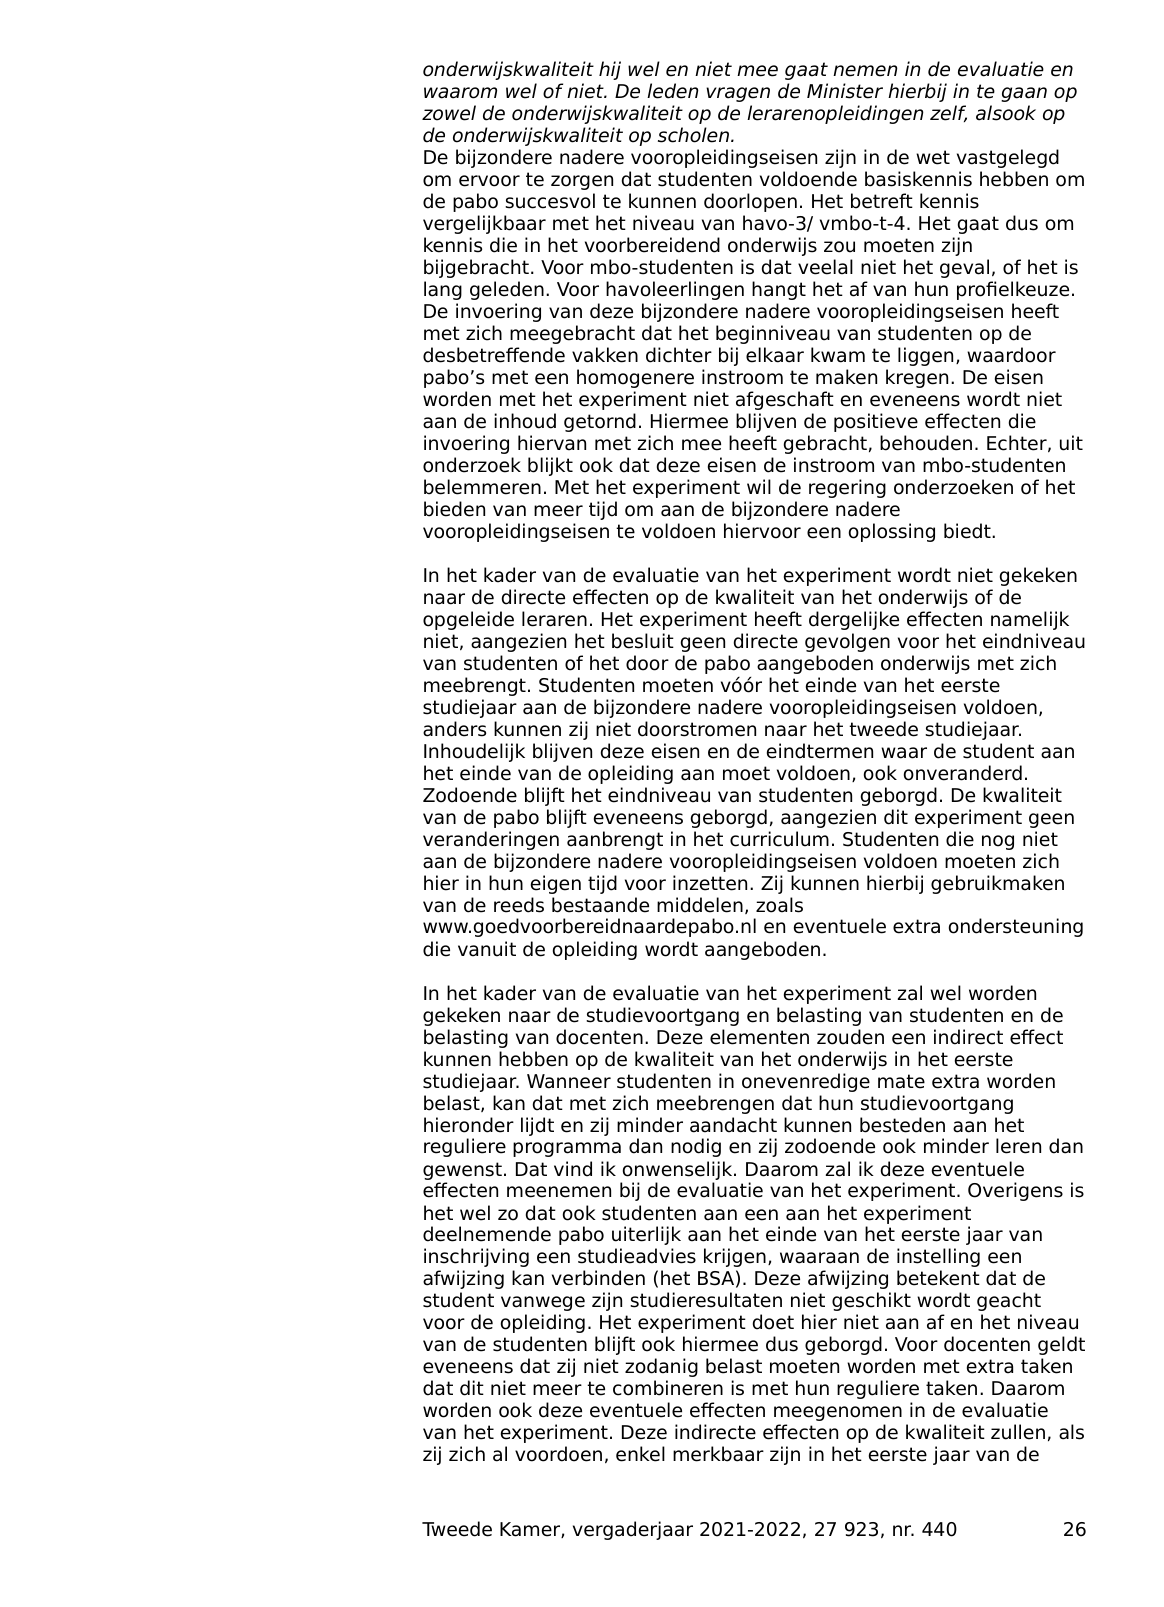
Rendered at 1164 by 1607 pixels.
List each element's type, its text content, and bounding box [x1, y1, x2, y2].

text onderwijskwaliteit hij wel en niet mee gaat nemen in de evaluatie en waarom wel of niet. De leden vragen de Minister hierbij in te gaan op zowel de onderwijskwaliteit op de lerarenopleidingen zelf, alsook op de onderwijskwaliteit op scholen. [422, 59, 1087, 147]
text In het kader van de evaluatie van het experiment wordt niet gekeken naar de directe effecten op de kwaliteit van het onderwijs of de opgeleide leraren. Het experiment heeft dergelijke effecten namelijk niet, aangezien het besluit geen directe gevolgen voor het eindniveau van studenten of het door de pabo aangeboden onderwijs met zich meebrengt. Studenten moeten vóór het einde van het eerste studiejaar aan de bijzondere nadere vooropleidingseisen voldoen, anders kunnen zij niet doorstromen naar het tweede studiejaar. Inhoudelijk blijven deze eisen en de eindtermen waar de student aan het einde van de opleiding aan moet voldoen, ook onveranderd. Zodoende blijft het eindniveau van studenten geborgd. De kwaliteit van de pabo blijft eveneens geborgd, aangezien dit experiment geen veranderingen aanbrengt in het curriculum. Studenten die nog niet aan de bijzondere nadere vooropleidingseisen voldoen moeten zich hier in hun eigen tijd voor inzetten. Zij kunnen hierbij gebruikmaken van de reeds bestaande middelen, zoals www.goedvoorbereidnaardepabo.nl en eventuele extra ondersteuning die vanuit de opleiding wordt aangeboden. [422, 565, 1087, 960]
text De bijzondere nadere vooropleidingseisen zijn in de wet vastgelegd om ervoor te zorgen dat studenten voldoende basiskennis hebben om de pabo succesvol te kunnen doorlopen. Het betreft kennis vergelijkbaar met het niveau van havo-3/ vmbo-t-4. Het gaat dus om kennis die in het voorbereidend onderwijs zou moeten zijn bijgebracht. Voor mbo-studenten is dat veelal niet het geval, of het is lang geleden. Voor havoleerlingen hangt het af van hun profielkeuze. De invoering van deze bijzondere nadere vooropleidingseisen heeft met zich meegebracht dat het beginniveau van studenten op de desbetreffende vakken dichter bij elkaar kwam te liggen, waardoor pabo’s met een homogenere instroom te maken kregen. De eisen worden met het experiment niet afgeschaft en eveneens wordt niet aan de inhoud getornd. Hiermee blijven de positieve effecten die invoering hiervan met zich mee heeft gebracht, behouden. Echter, uit onderzoek blijkt ook dat deze eisen de instroom van mbo-studenten belemmeren. Met het experiment wil de regering onderzoeken of het bieden van meer tijd om aan de bijzondere nadere vooropleidingseisen te voldoen hiervoor een oplossing biedt. [422, 147, 1087, 543]
text In het kader van de evaluatie van het experiment zal wel worden gekeken naar de studievoortgang en belasting van studenten en de belasting van docenten. Deze elementen zouden een indirect effect kunnen hebben op de kwaliteit van het onderwijs in het eerste studiejaar. Wanneer studenten in onevenredige mate extra worden belast, kan dat met zich meebrengen dat hun studievoortgang hieronder lijdt en zij minder aandacht kunnen besteden aan het reguliere programma dan nodig en zij zodoende ook minder leren dan gewenst. Dat vind ik onwenselijk. Daarom zal ik deze eventuele effecten meenemen bij de evaluatie van het experiment. Overigens is het wel zo dat ook studenten aan een aan het experiment deelnemende pabo uiterlijk aan het einde van het eerste jaar van inschrijving een studieadvies krijgen, waaraan de instelling een afwijzing kan verbinden (het BSA). Deze afwijzing betekent dat de student vanwege zijn studieresultaten niet geschikt wordt geacht voor de opleiding. Het experiment doet hier niet aan af en het niveau van de studenten blijft ook hiermee dus geborgd. Voor docenten geldt eveneens dat zij niet zodanig belast moeten worden met extra taken dat dit niet meer te combineren is met hun reguliere taken. Daarom worden ook deze eventuele effecten meegenomen in de evaluatie van het experiment. Deze indirecte effecten op de kwaliteit zullen, als zij zich al voordoen, enkel merkbaar zijn in het eerste jaar van de [422, 983, 1087, 1466]
